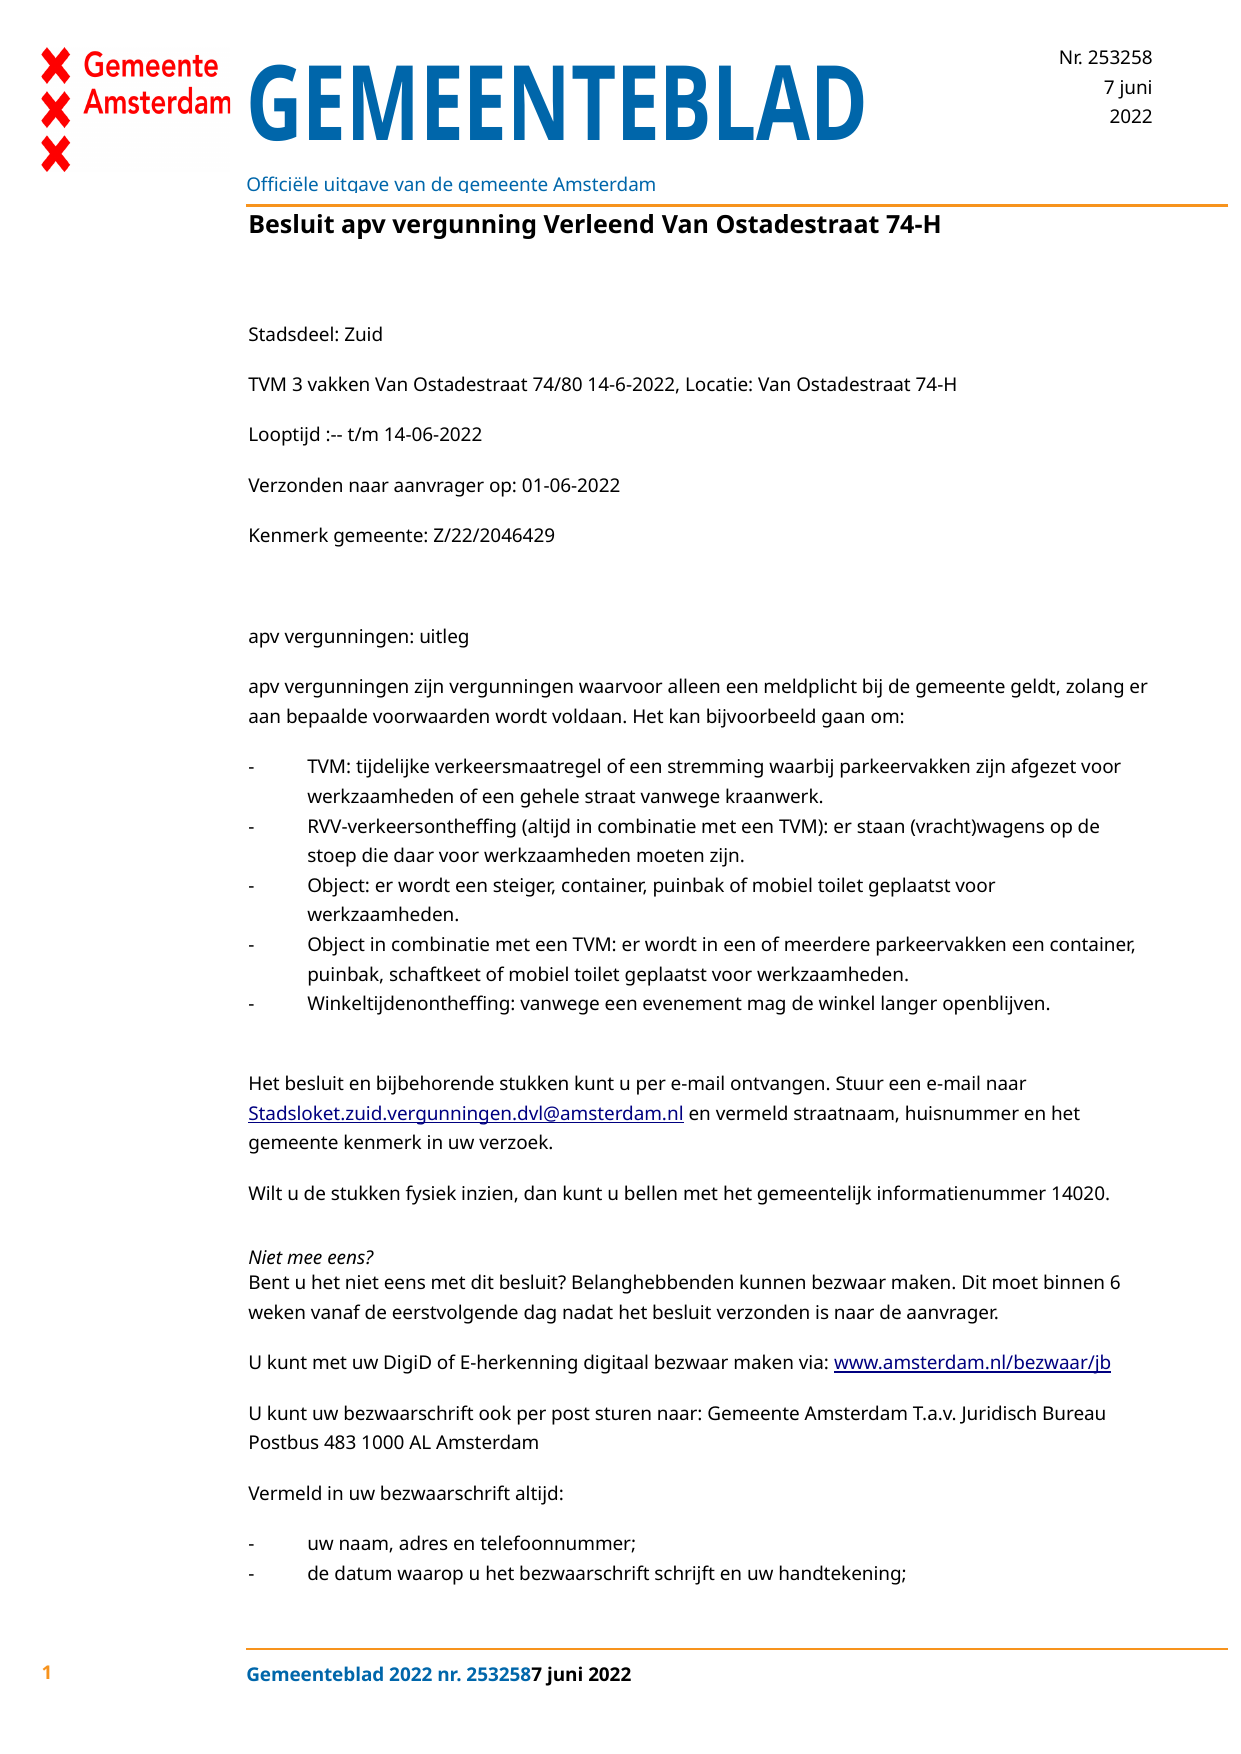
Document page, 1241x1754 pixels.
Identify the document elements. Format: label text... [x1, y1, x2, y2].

text Het besluit en bijbehorende stukken kunt u per e-mail ontvangen. Stuur een e-mail naar Stadsloket.zuid.vergunningen.dvl@amsterdam.nl en vermeld straatnaam, huisnummer en het gemeente kenmerk in uw verzoek. [248, 1070, 1152, 1155]
list de datum waarop u het bezwaarschrift schrijft en uw handtekening; [248, 1560, 1152, 1586]
text U kunt met uw DigiD of E-herkenning digitaal bezwaar maken via: www.amsterdam.nl/bezwaar/jb [248, 1349, 1152, 1375]
text apv vergunningen: uitleg [248, 623, 1152, 649]
text Looptijd :-- t/m 14-06-2022 [248, 422, 1152, 447]
list uw naam, adres en telefoonnummer; [248, 1530, 1152, 1556]
text Vermeld in uw bezwaarschrift altijd: [248, 1480, 1152, 1506]
list Object in combinatie met een TVM: er wordt in een of meerdere parkeervakken een container, puinbak, schaftkeet of mobiel toilet geplaatst voor werkzaamheden. [248, 931, 1152, 986]
list Object: er wordt een steiger, container, puinbak of mobiel toilet geplaatst voor werkzaamheden. [248, 872, 1152, 927]
list Winkeltijdenontheffing: vanwege een evenement mag de winkel langer openblijven. [248, 990, 1152, 1016]
text apv vergunningen zijn vergunningen waarvoor alleen een meldplicht bij de gemeente geldt, zolang er aan bepaalde voorwaarden wordt voldaan. Het kan bijvoorbeeld gaan om: [248, 674, 1152, 729]
list TVM: tijdelijke verkeersmaatregel of een stremming waarbij parkeervakken zijn afgezet voor werkzaamheden of een gehele straat vanwege kraanwerk. [248, 754, 1152, 809]
text U kunt uw bezwaarschrift ook per post sturen naar: Gemeente Amsterdam T.a.v. Juridisch Bureau Postbus 483 1000 AL Amsterdam [248, 1400, 1152, 1455]
text Stadsdeel: Zuid [248, 321, 1152, 346]
text Wilt u de stukken fysiek inzien, dan kunt u bellen met het gemeentelijk informatienummer 14020. [248, 1180, 1152, 1206]
text TVM 3 vakken Van Ostadestraat 74/80 14-6-2022, Locatie: Van Ostadestraat 74-H [248, 371, 1152, 397]
text Niet mee eens? [248, 1244, 1152, 1269]
text Bent u het niet eens met dit besluit? Belanghebbenden kunnen bezwaar maken. Dit moet binnen 6 weken vanaf de eerstvolgende dag nadat het besluit verzonden is naar de aanvrager. [248, 1269, 1152, 1325]
picture [41, 47, 231, 172]
text Kenmerk gemeente: Z/22/2046429 [248, 522, 1152, 548]
list RVV-verkeersontheffing (altijd in combinatie met een TVM): er staan (vracht)wagens op de stoep die daar voor werkzaamheden moeten zijn. [248, 813, 1152, 868]
text Verzonden naar aanvrager op: 01-06-2022 [248, 472, 1152, 498]
text Besluit apv vergunning Verleend Van Ostadestraat 74-H [248, 207, 1152, 241]
